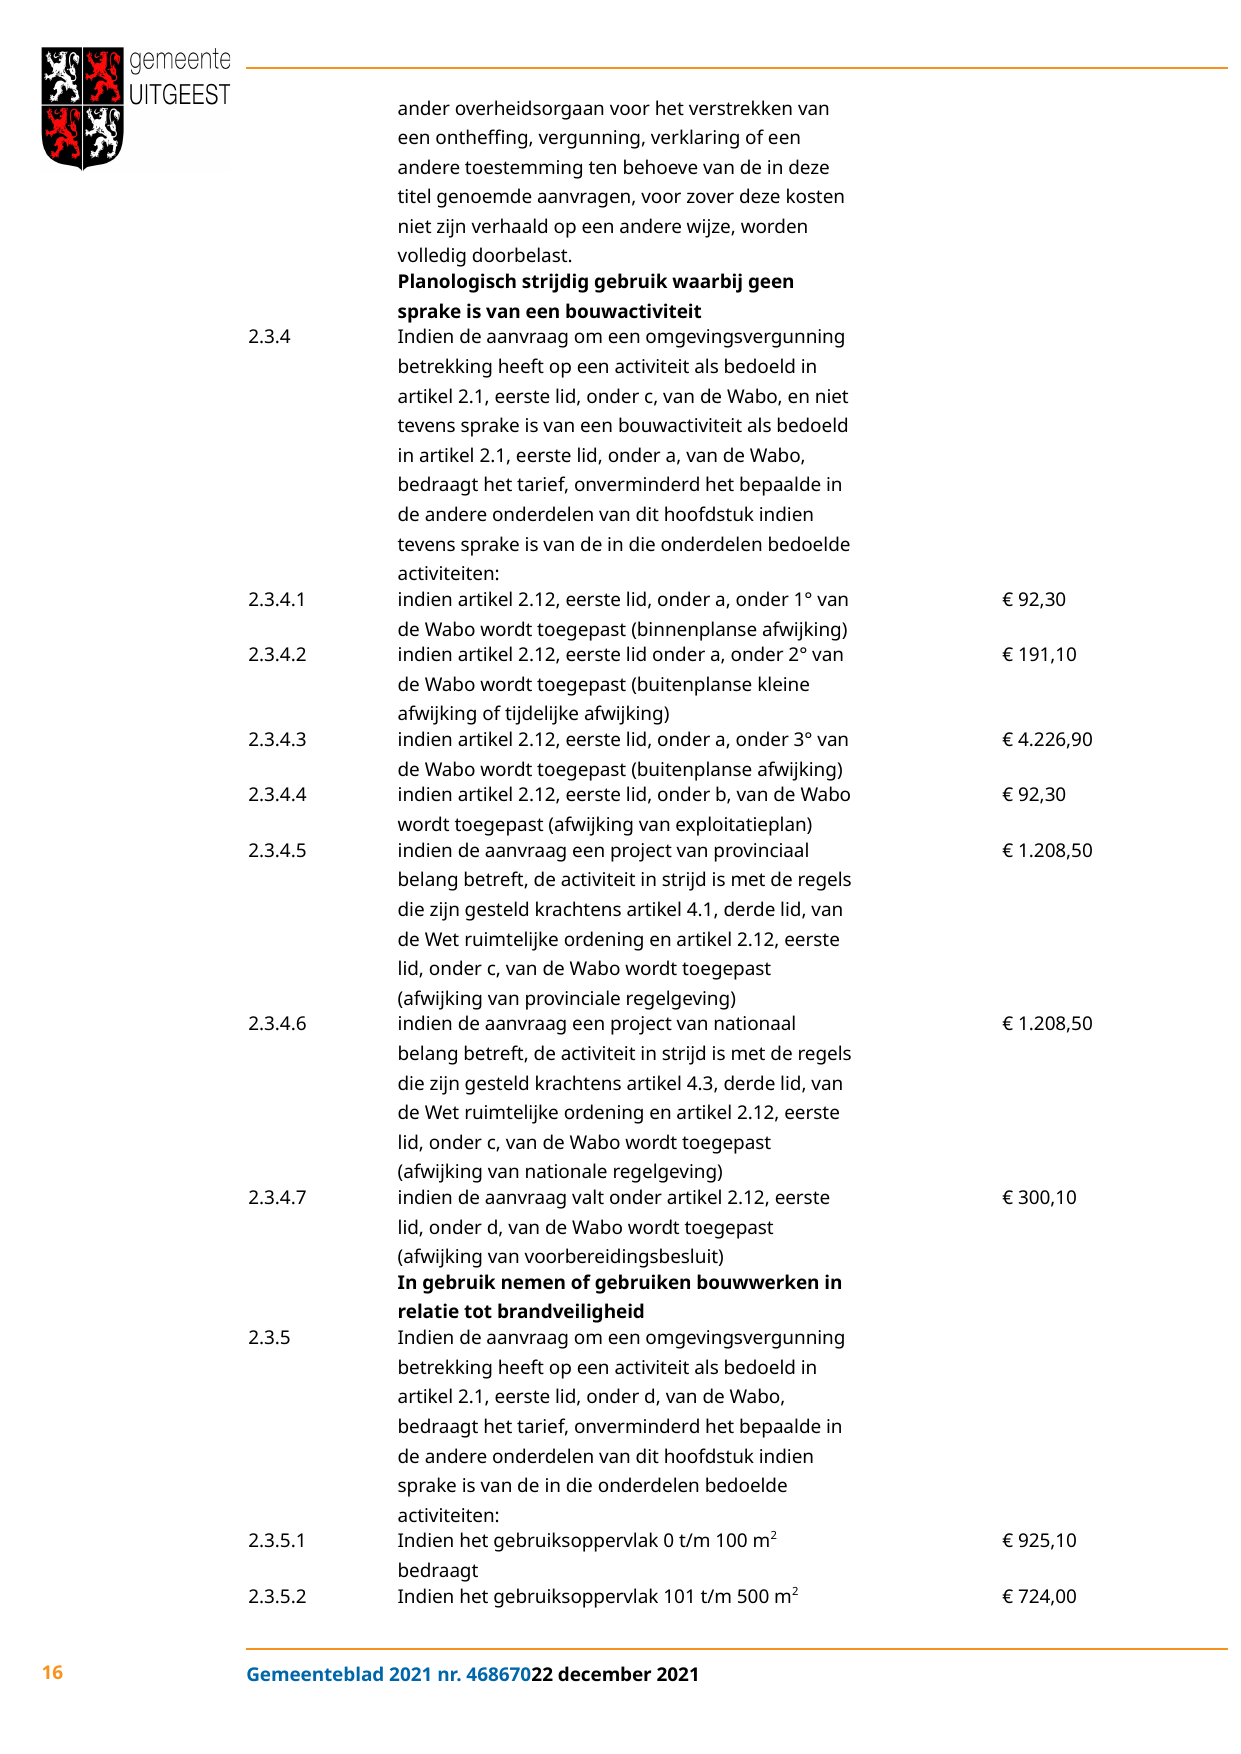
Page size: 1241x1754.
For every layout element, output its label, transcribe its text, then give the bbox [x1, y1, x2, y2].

table_cell [248, 269, 397, 324]
table_cell [853, 837, 1002, 1011]
table_cell [853, 641, 1002, 726]
table_cell 2.3.4.2 [248, 641, 397, 726]
table_cell [248, 95, 397, 268]
table_cell [248, 1269, 397, 1324]
table_cell € 925,10 [1002, 1528, 1152, 1583]
table_cell [853, 1583, 1002, 1609]
table_cell [1002, 1325, 1152, 1528]
table_cell [853, 726, 1002, 782]
table_cell [1002, 1269, 1152, 1324]
table_cell Planologisch strijdig gebruik waarbij geen sprake is van een bouwactiviteit [398, 269, 852, 324]
table_cell € 92,30 [1002, 782, 1152, 837]
table_cell 2.3.4 [248, 324, 397, 586]
table_cell 2.3.4.3 [248, 726, 397, 782]
table_cell [853, 782, 1002, 837]
table_cell 2.3.5 [248, 1325, 397, 1528]
table_cell [853, 1269, 1002, 1324]
table_cell [1002, 324, 1152, 586]
table_cell [853, 1528, 1002, 1583]
table_cell [853, 324, 1002, 586]
table_cell € 724,00 [1002, 1583, 1152, 1609]
table_cell ander overheidsorgaan voor het verstrekken van een ontheffing, vergunning, verklaring of een andere toestemming ten behoeve van de in deze titel genoemde aanvragen, voor zover deze kosten niet zijn verhaald op een andere wijze, worden volledig doorbelast. [398, 95, 852, 268]
table_cell € 1.208,50 [1002, 1011, 1152, 1184]
table_cell [853, 1011, 1002, 1184]
table_cell indien de aanvraag valt onder artikel 2.12, eerste lid, onder d, van de Wabo wordt toegepast (afwijking van voorbereidingsbesluit) [398, 1184, 852, 1269]
table_cell indien de aanvraag een project van provinciaal belang betreft, de activiteit in strijd is met de regels die zijn gesteld krachtens artikel 4.1, derde lid, van de Wet ruimtelijke ordening en artikel 2.12, eerste lid, onder c, van de Wabo wordt toegepast (afwijking van provinciale regelgeving) [398, 837, 852, 1011]
picture [41, 47, 231, 172]
table_cell [853, 1184, 1002, 1269]
table_cell Indien het gebruiksoppervlak 0 t/m 100 m2 bedraagt [398, 1528, 852, 1583]
table_cell € 300,10 [1002, 1184, 1152, 1269]
table_cell indien artikel 2.12, eerste lid onder a, onder 2° van de Wabo wordt toegepast (buitenplanse kleine afwijking of tijdelijke afwijking) [398, 641, 852, 726]
table_cell indien artikel 2.12, eerste lid, onder a, onder 1° van de Wabo wordt toegepast (binnenplanse afwijking) [398, 586, 852, 641]
table_cell [853, 1325, 1002, 1528]
table_cell [853, 95, 1002, 268]
table_cell [1002, 269, 1152, 324]
table_cell 2.3.5.1 [248, 1528, 397, 1583]
table_cell 2.3.5.2 [248, 1583, 397, 1609]
table_cell In gebruik nemen of gebruiken bouwwerken in relatie tot brandveiligheid [398, 1269, 852, 1324]
table_cell € 1.208,50 [1002, 837, 1152, 1011]
table_cell [1002, 95, 1152, 268]
table_cell Indien de aanvraag om een omgevingsvergunning betrekking heeft op een activiteit als bedoeld in artikel 2.1, eerste lid, onder d, van de Wabo, bedraagt het tarief, onverminderd het bepaalde in de andere onderdelen van dit hoofdstuk indien sprake is van de in die onderdelen bedoelde activiteiten: [398, 1325, 852, 1528]
table_cell 2.3.4.1 [248, 586, 397, 641]
table_cell 2.3.4.4 [248, 782, 397, 837]
table_cell indien artikel 2.12, eerste lid, onder b, van de Wabo wordt toegepast (afwijking van exploitatieplan) [398, 782, 852, 837]
table_cell Indien de aanvraag om een omgevingsvergunning betrekking heeft op een activiteit als bedoeld in artikel 2.1, eerste lid, onder c, van de Wabo, en niet tevens sprake is van een bouwactiviteit als bedoeld in artikel 2.1, eerste lid, onder a, van de Wabo, bedraagt het tarief, onverminderd het bepaalde in de andere onderdelen van dit hoofdstuk indien tevens sprake is van de in die onderdelen bedoelde activiteiten: [398, 324, 852, 586]
table_cell Indien het gebruiksoppervlak 101 t/m 500 m2 [398, 1583, 852, 1609]
table_cell € 191,10 [1002, 641, 1152, 726]
table_cell € 4.226,90 [1002, 726, 1152, 782]
table_cell indien artikel 2.12, eerste lid, onder a, onder 3° van de Wabo wordt toegepast (buitenplanse afwijking) [398, 726, 852, 782]
table_cell 2.3.4.6 [248, 1011, 397, 1184]
table_cell 2.3.4.7 [248, 1184, 397, 1269]
table_cell indien de aanvraag een project van nationaal belang betreft, de activiteit in strijd is met de regels die zijn gesteld krachtens artikel 4.3, derde lid, van de Wet ruimtelijke ordening en artikel 2.12, eerste lid, onder c, van de Wabo wordt toegepast (afwijking van nationale regelgeving) [398, 1011, 852, 1184]
table_cell [853, 586, 1002, 641]
table_cell € 92,30 [1002, 586, 1152, 641]
table_cell 2.3.4.5 [248, 837, 397, 1011]
table_cell [853, 269, 1002, 324]
